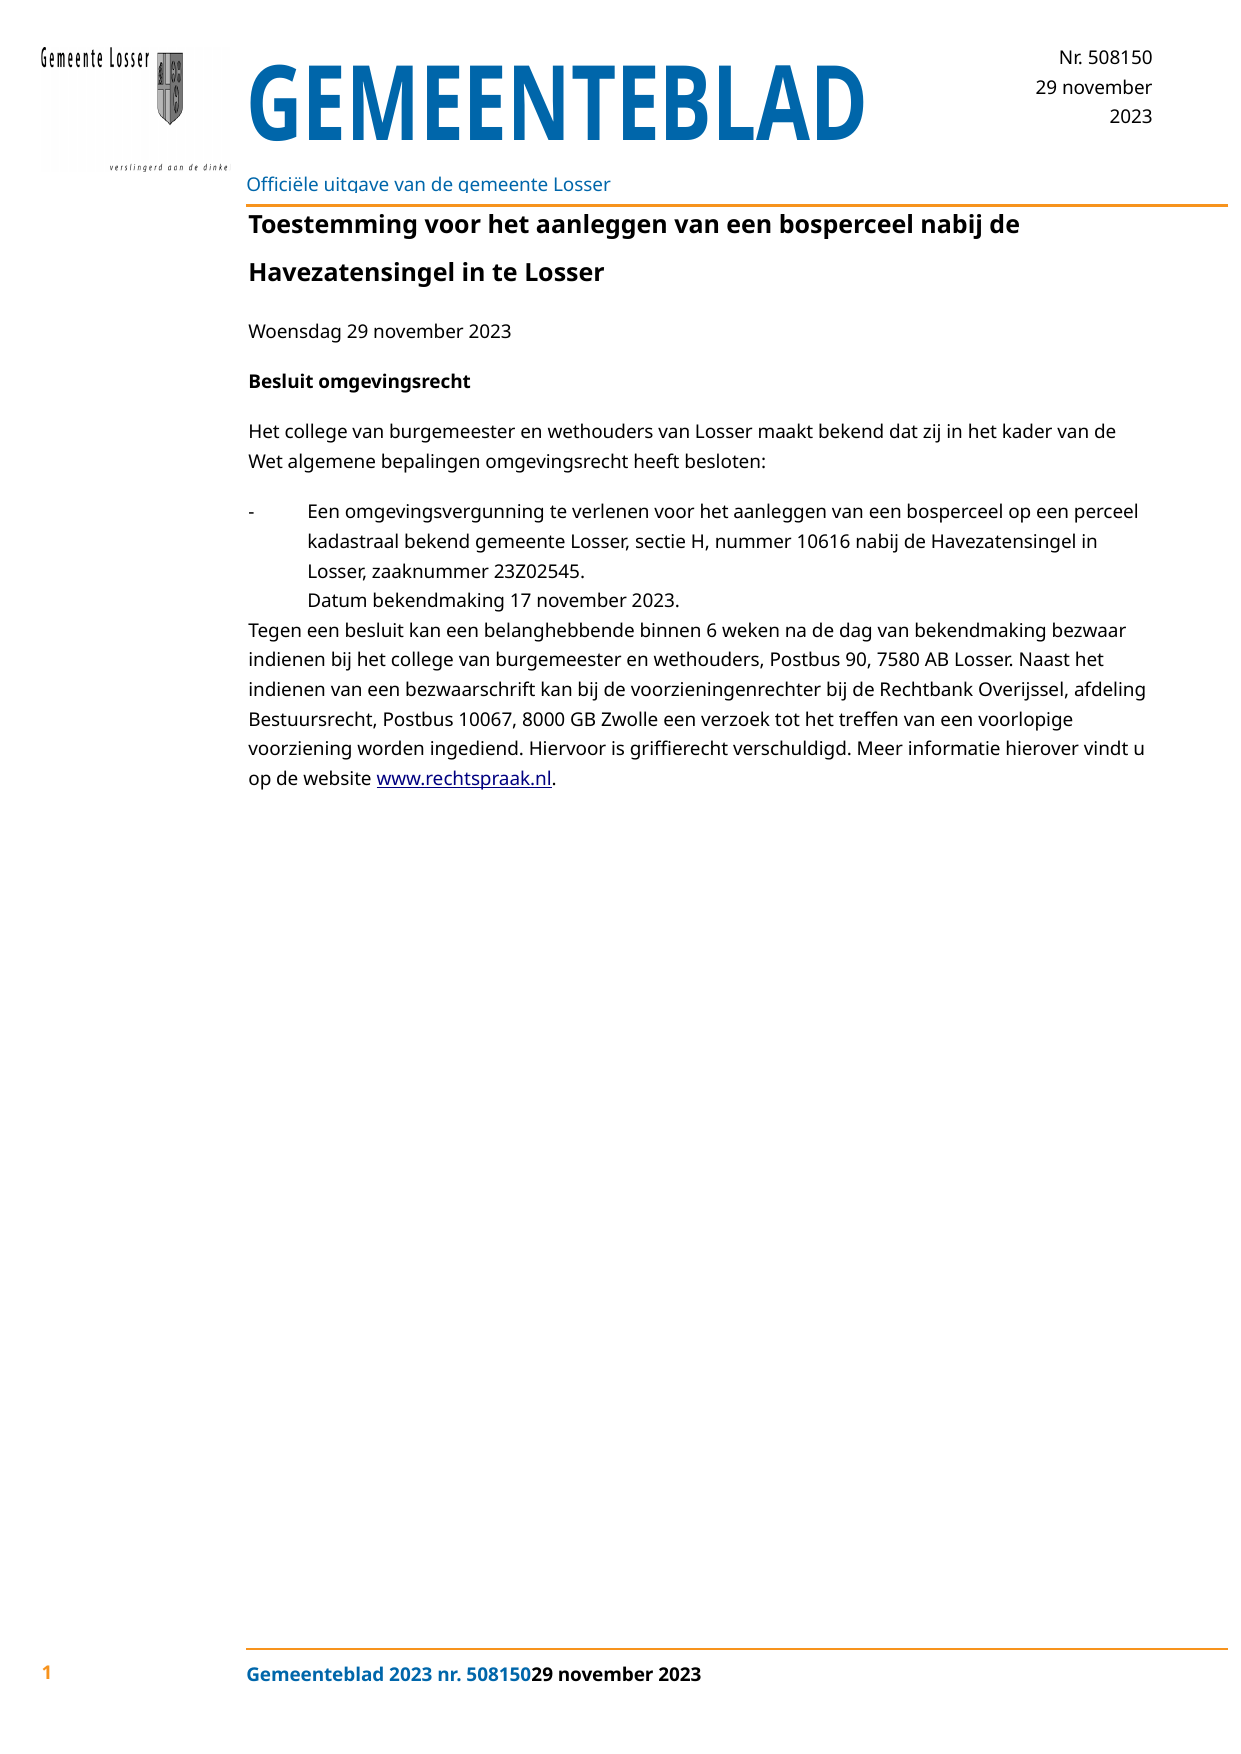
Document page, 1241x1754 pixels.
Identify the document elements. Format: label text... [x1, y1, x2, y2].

text Woensdag 29 november 2023 [248, 318, 1152, 344]
text Tegen een besluit kan een belanghebbende binnen 6 weken na de dag van bekendmaking bezwaar indienen bij het college van burgemeester en wethouders, Postbus 90, 7580 AB Losser. Naast het indienen van een bezwaarschrift kan bij de voorzieningenrechter bij de Rechtbank Overijssel, afdeling Bestuursrecht, Postbus 10067, 8000 GB Zwolle een verzoek tot het treffen van een voorlopige voorziening worden ingediend. Hiervoor is griffierecht verschuldigd. Meer informatie hierover vindt u op de website www.rechtspraak.nl. [248, 617, 1152, 791]
text Het college van burgemeester en wethouders van Losser maakt bekend dat zij in het kader van de Wet algemene bepalingen omgevingsrecht heeft besloten: [248, 419, 1152, 474]
picture [41, 47, 231, 172]
list Datum bekendmaking 17 november 2023. [248, 587, 1152, 613]
text Besluit omgevingsrecht [248, 368, 1152, 394]
text Toestemming voor het aanleggen van een bosperceel nabij de Havezatensingel in te Losser [248, 207, 1152, 288]
list Een omgevingsvergunning te verlenen voor het aanleggen van een bosperceel op een perceel kadastraal bekend gemeente Losser, sectie H, nummer 10616 nabij de Havezatensingel in Losser, zaaknummer 23Z02545. [248, 499, 1152, 584]
